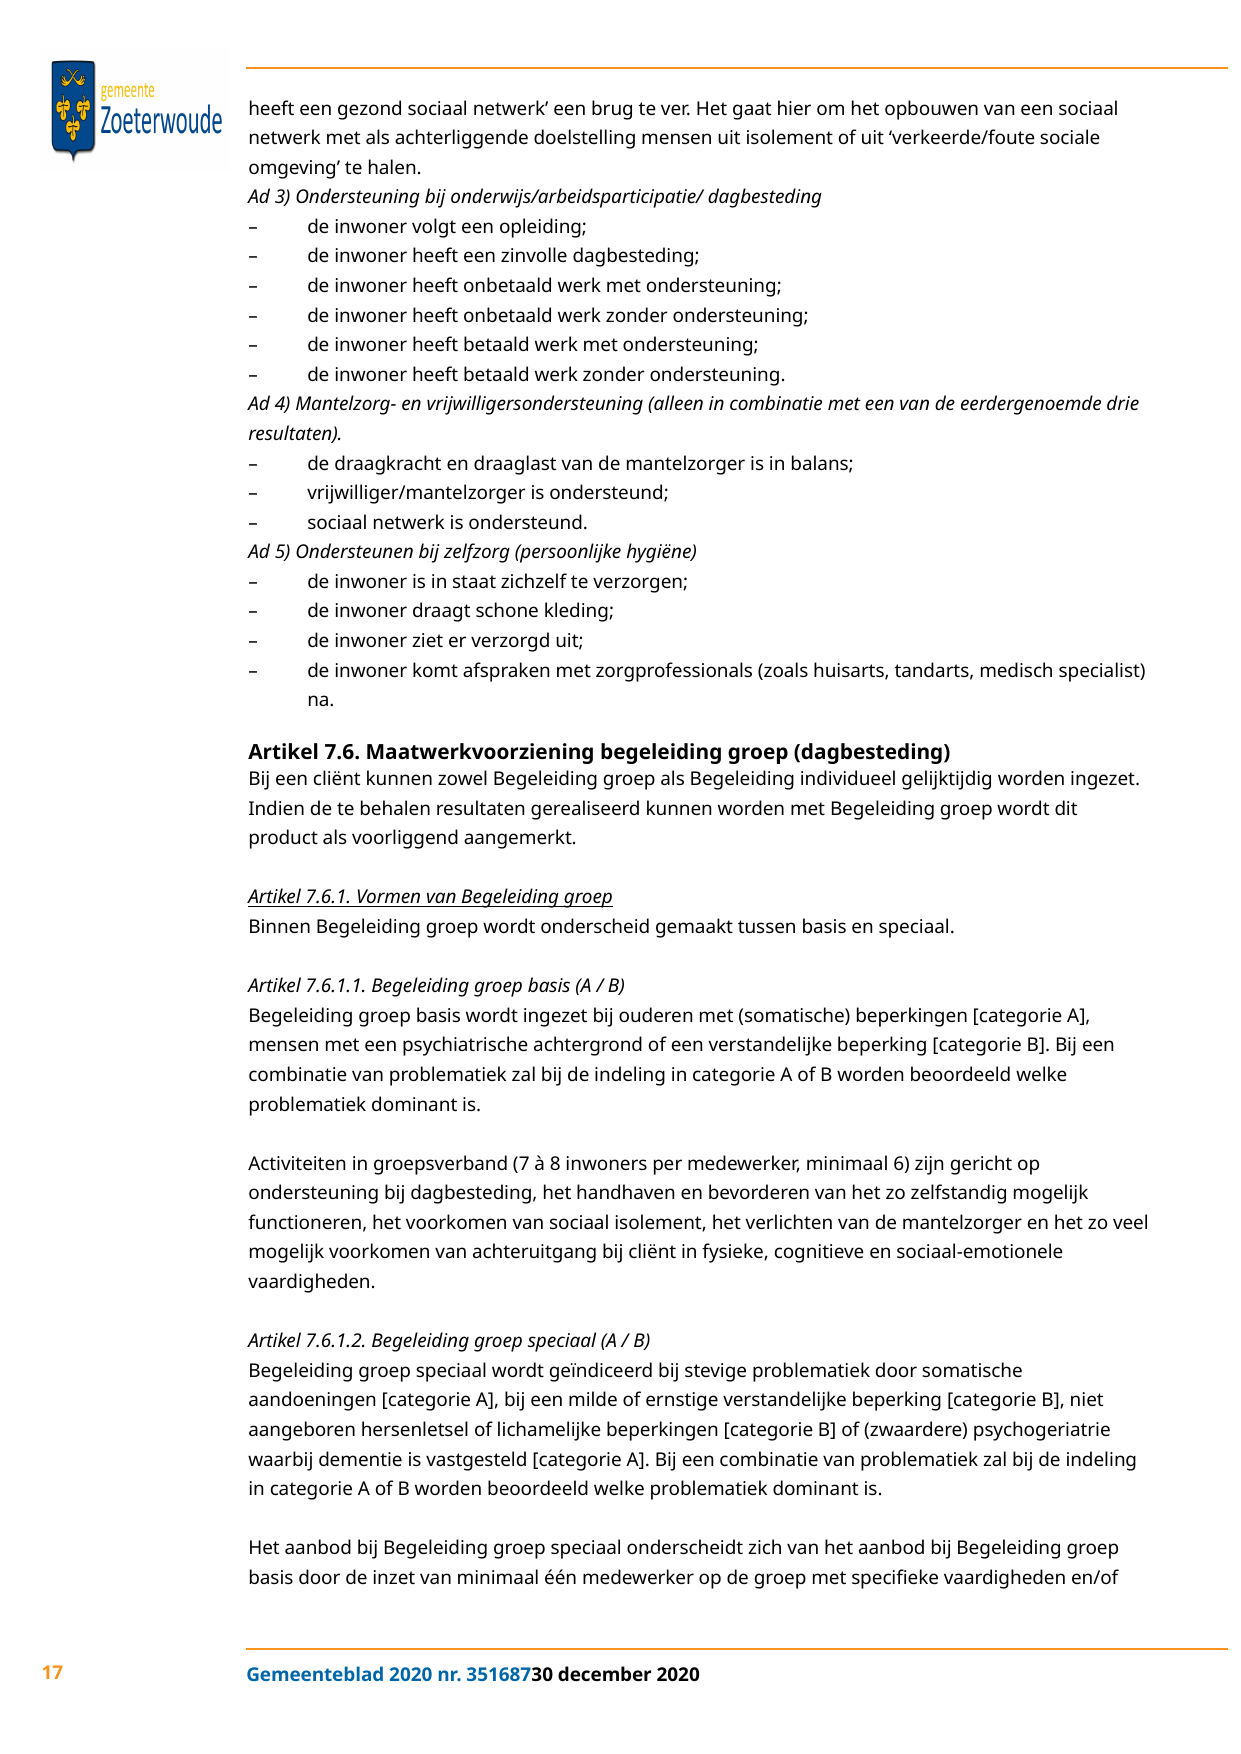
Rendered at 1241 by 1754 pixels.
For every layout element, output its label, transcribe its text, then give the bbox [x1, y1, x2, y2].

list de draagkracht en draaglast van de mantelzorger is in balans; [248, 450, 1152, 476]
text Artikel 7.6. Maatwerkvoorziening begeleiding groep (dagbesteding) [248, 737, 1152, 765]
list de inwoner ziet er verzorgd uit; [248, 627, 1152, 653]
text Ad 3) Ondersteuning bij onderwijs/arbeidsparticipatie/ dagbesteding [248, 183, 1152, 209]
list de inwoner is in staat zichzelf te verzorgen; [248, 568, 1152, 594]
text Artikel 7.6.1. Vormen van Begeleiding groep [248, 884, 1152, 909]
text Het aanbod bij Begeleiding groep speciaal onderscheidt zich van het aanbod bij Begeleiding groep basis door de inzet van minimaal één medewerker op de groep met specifieke vaardigheden en/of [248, 1534, 1152, 1590]
list sociaal netwerk is ondersteund. [248, 509, 1152, 535]
list de inwoner komt afspraken met zorgprofessionals (zoals huisarts, tandarts, medisch specialist) na. [248, 657, 1152, 712]
list vrijwilliger/mantelzorger is ondersteund; [248, 479, 1152, 505]
text Ad 4) Mantelzorg- en vrijwilligersondersteuning (alleen in combinatie met een van de eerdergenoemde drie resultaten). [248, 391, 1152, 446]
text Bij een cliënt kunnen zowel Begeleiding groep als Begeleiding individueel gelijktijdig worden ingezet. Indien de te behalen resultaten gerealiseerd kunnen worden met Begeleiding groep wordt dit product als voorliggend aangemerkt. [248, 765, 1152, 850]
text heeft een gezond sociaal netwerk’ een brug te ver. Het gaat hier om het opbouwen van een sociaal netwerk met als achterliggende doelstelling mensen uit isolement of uit ‘verkeerde/foute sociale omgeving’ te halen. [248, 95, 1152, 180]
picture [41, 47, 231, 172]
list de inwoner heeft een zinvolle dagbesteding; [248, 243, 1152, 268]
list de inwoner heeft betaald werk zonder ondersteuning. [248, 361, 1152, 387]
list de inwoner draagt schone kleding; [248, 598, 1152, 623]
list de inwoner heeft onbetaald werk met ondersteuning; [248, 272, 1152, 298]
list de inwoner heeft onbetaald werk zonder ondersteuning; [248, 302, 1152, 328]
text Begeleiding groep speciaal wordt geïndiceerd bij stevige problematiek door somatische aandoeningen [categorie A], bij een milde of ernstige verstandelijke beperking [categorie B], niet aangeboren hersenletsel of lichamelijke beperkingen [categorie B] of (zwaardere) psychogeriatrie waarbij dementie is vastgesteld [categorie A]. Bij een combinatie van problematiek zal bij de indeling in categorie A of B worden beoordeeld welke problematiek dominant is. [248, 1357, 1152, 1501]
text Artikel 7.6.1.1. Begeleiding groep basis (A / B) [248, 972, 1152, 998]
list de inwoner volgt een opleiding; [248, 213, 1152, 239]
list de inwoner heeft betaald werk met ondersteuning; [248, 331, 1152, 357]
text Activiteiten in groepsverband (7 à 8 inwoners per medewerker, minimaal 6) zijn gericht op ondersteuning bij dagbesteding, het handhaven en bevorderen van het zo zelfstandig mogelijk functioneren, het voorkomen van sociaal isolement, het verlichten van de mantelzorger en het zo veel mogelijk voorkomen van achteruitgang bij cliënt in fysieke, cognitieve en sociaal-emotionele vaardigheden. [248, 1150, 1152, 1294]
text Binnen Begeleiding groep wordt onderscheid gemaakt tussen basis en speciaal. [248, 913, 1152, 939]
text Artikel 7.6.1.2. Begeleiding groep speciaal (A / B) [248, 1327, 1152, 1353]
text Ad 5) Ondersteunen bij zelfzorg (persoonlijke hygiëne) [248, 538, 1152, 564]
text Begeleiding groep basis wordt ingezet bij ouderen met (somatische) beperkingen [categorie A], mensen met een psychiatrische achtergrond of een verstandelijke beperking [categorie B]. Bij een combinatie van problematiek zal bij de indeling in categorie A of B worden beoordeeld welke problematiek dominant is. [248, 1002, 1152, 1116]
